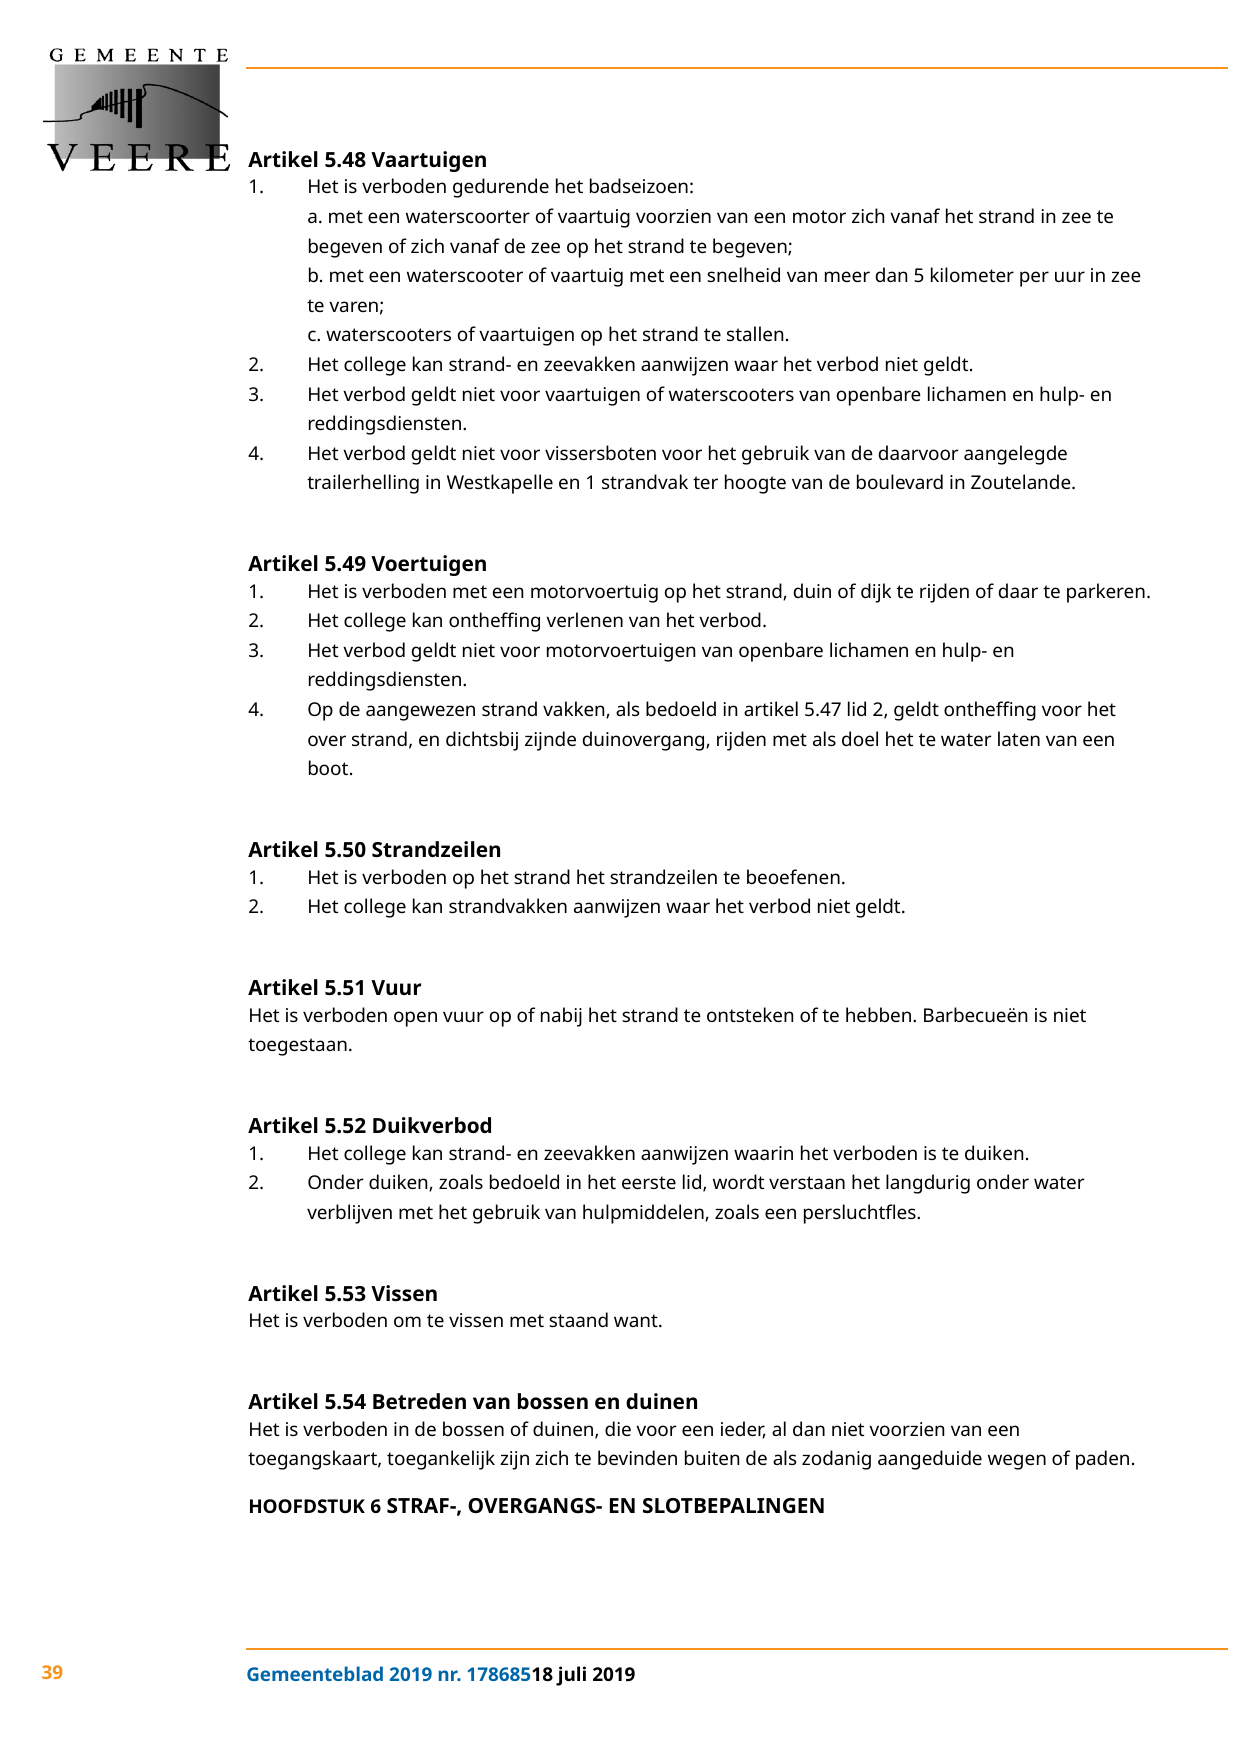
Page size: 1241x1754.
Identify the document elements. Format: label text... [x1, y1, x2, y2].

text HOOFDSTUK 6 STRAF-, OVERGANGS- EN SLOTBEPALINGEN [248, 1491, 1152, 1519]
list Het verbod geldt niet voor vissersboten voor het gebruik van de daarvoor aangelegde trailerhelling in Westkapelle en 1 strandvak ter hoogte van de boulevard in Zoutelande. [248, 440, 1152, 495]
list Het college kan strand- en zeevakken aanwijzen waar het verbod niet geldt. [248, 351, 1152, 377]
text Artikel 5.48 Vaartuigen [248, 145, 1152, 174]
list Het college kan ontheffing verlenen van het verbod. [248, 607, 1152, 633]
list Het college kan strandvakken aanwijzen waar het verbod niet geldt. [248, 893, 1152, 919]
text Het is verboden om te vissen met staand want. [248, 1307, 1152, 1333]
list Het college kan strand- en zeevakken aanwijzen waarin het verboden is te duiken. [248, 1140, 1152, 1166]
text Artikel 5.54 Betreden van bossen en duinen [248, 1387, 1152, 1416]
list Het is verboden op het strand het strandzeilen te beoefenen. [248, 864, 1152, 889]
text Artikel 5.49 Voertuigen [248, 549, 1152, 578]
list a. met een waterscoorter of vaartuig voorzien van een motor zich vanaf het strand in zee te begeven of zich vanaf de zee op het strand te begeven; [248, 203, 1152, 258]
list b. met een waterscooter of vaartuig met een snelheid van meer dan 5 kilometer per uur in zee te varen; [248, 262, 1152, 318]
text Artikel 5.52 Duikverbod [248, 1111, 1152, 1140]
list c. waterscooters of vaartuigen op het strand te stallen. [248, 322, 1152, 347]
list Onder duiken, zoals bedoeld in het eerste lid, wordt verstaan het langdurig onder water verblijven met het gebruik van hulpmiddelen, zoals een persluchtfles. [248, 1169, 1152, 1225]
list Het verbod geldt niet voor motorvoertuigen van openbare lichamen en hulp- en reddingsdiensten. [248, 637, 1152, 692]
list Het is verboden gedurende het badseizoen: [248, 174, 1152, 199]
list Het verbod geldt niet voor vaartuigen of waterscooters van openbare lichamen en hulp- en reddingsdiensten. [248, 381, 1152, 436]
list Op de aangewezen strand vakken, als bedoeld in artikel 5.47 lid 2, geldt ontheffing voor het over strand, en dichtsbij zijnde duinovergang, rijden met als doel het te water laten van een boot. [248, 696, 1152, 781]
picture [41, 47, 231, 172]
text Artikel 5.50 Strandzeilen [248, 835, 1152, 864]
text Het is verboden in de bossen of duinen, die voor een ieder, al dan niet voorzien van een toegangskaart, toegankelijk zijn zich te bevinden buiten de als zodanig aangeduide wegen of paden. [248, 1416, 1152, 1471]
text Artikel 5.51 Vuur [248, 973, 1152, 1002]
list Het is verboden met een motorvoertuig op het strand, duin of dijk te rijden of daar te parkeren. [248, 578, 1152, 604]
text Het is verboden open vuur op of nabij het strand te ontsteken of te hebben. Barbecueën is niet toegestaan. [248, 1002, 1152, 1057]
text Artikel 5.53 Vissen [248, 1279, 1152, 1307]
